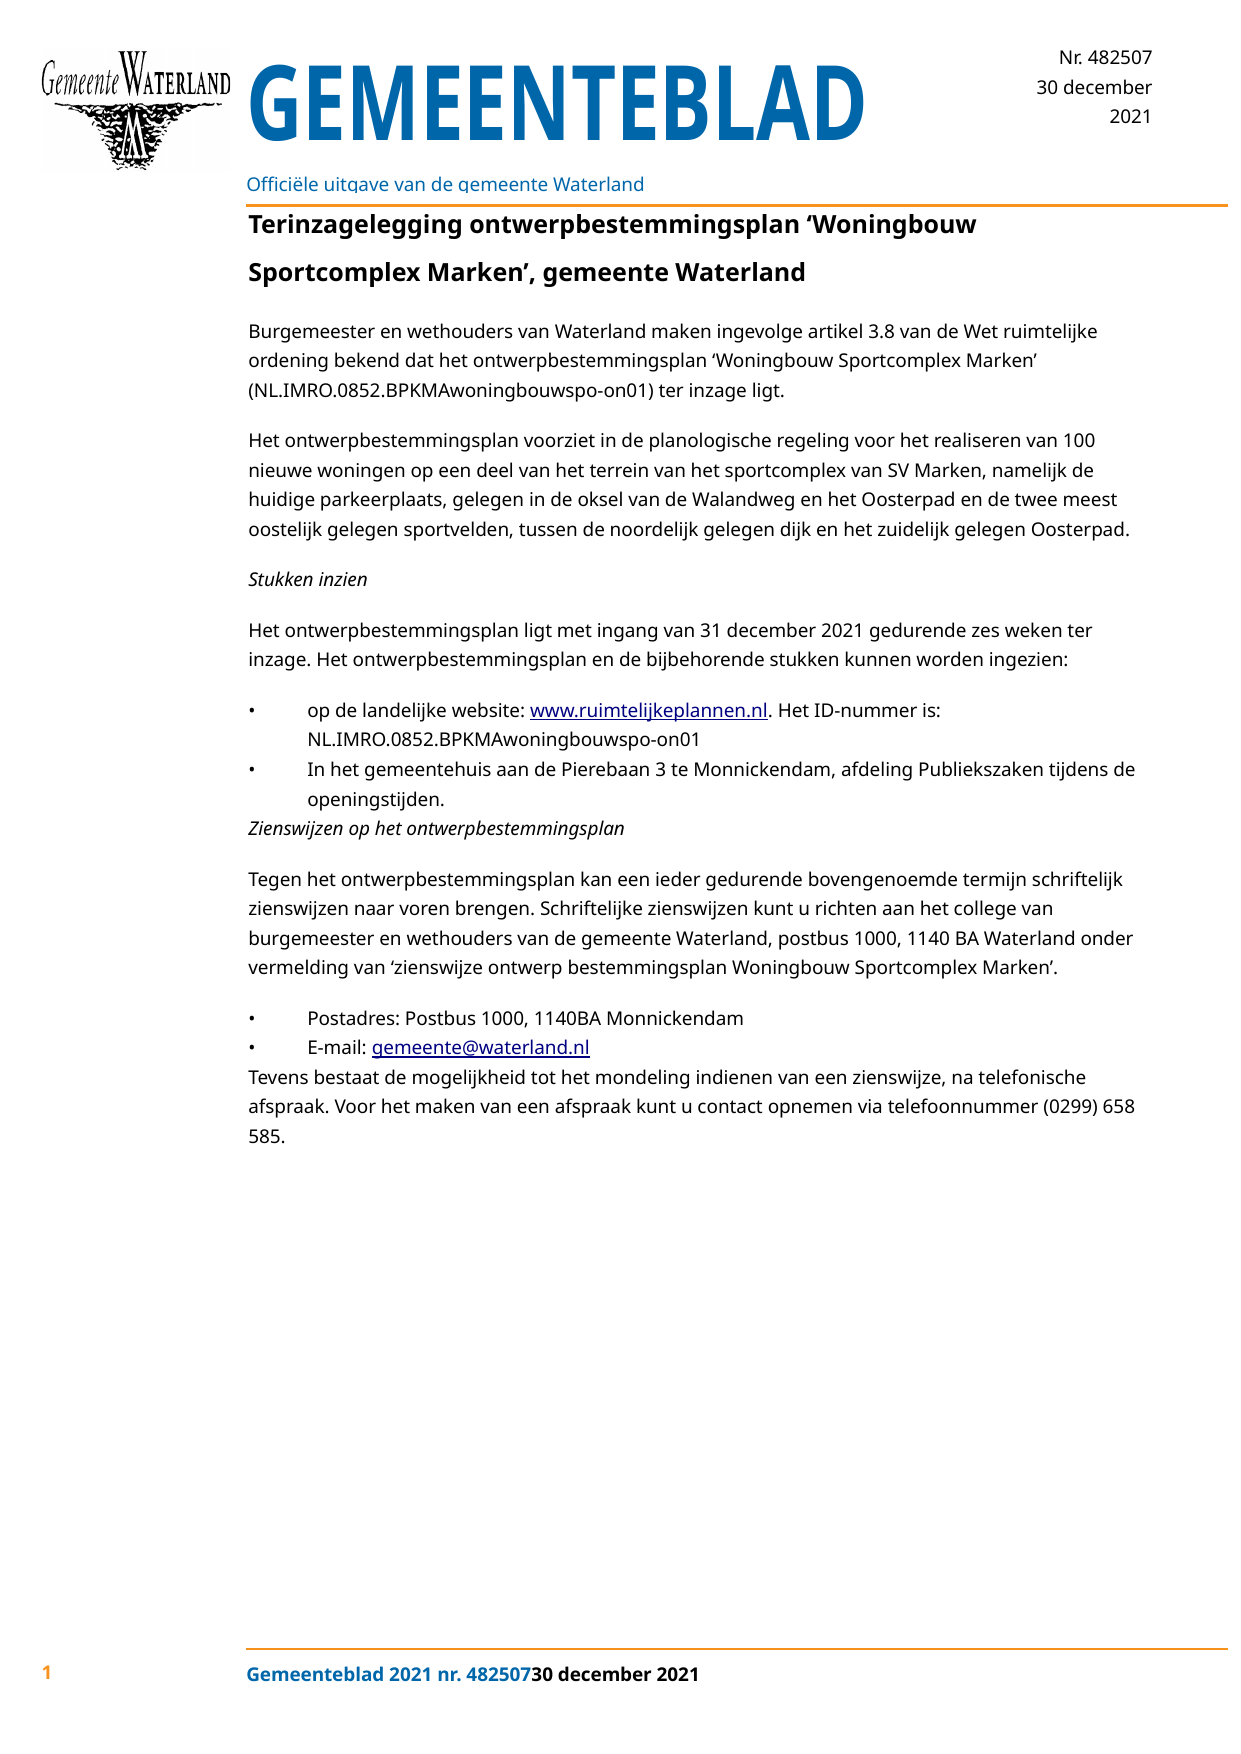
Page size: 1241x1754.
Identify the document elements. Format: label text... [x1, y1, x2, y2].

text Zienswijzen op het ontwerpbestemmingsplan [248, 815, 1152, 841]
text Het ontwerpbestemmingsplan voorziet in de planologische regeling voor het realiseren van 100 nieuwe woningen op een deel van het terrein van het sportcomplex van SV Marken, namelijk de huidige parkeerplaats, gelegen in de oksel van de Walandweg en het Oosterpad en de twee meest oostelijk gelegen sportvelden, tussen de noordelijk gelegen dijk en het zuidelijk gelegen Oosterpad. [248, 427, 1152, 542]
text Terinzagelegging ontwerpbestemmingsplan ‘Woningbouw Sportcomplex Marken’, gemeente Waterland [248, 207, 1152, 288]
text Tegen het ontwerpbestemmingsplan kan een ieder gedurende bovengenoemde termijn schriftelijk zienswijzen naar voren brengen. Schriftelijke zienswijzen kunt u richten aan het college van burgemeester en wethouders van de gemeente Waterland, postbus 1000, 1140 BA Waterland onder vermelding van ‘zienswijze ontwerp bestemmingsplan Woningbouw Sportcomplex Marken’. [248, 866, 1152, 980]
list op de landelijke website: www.ruimtelijkeplannen.nl. Het ID-nummer is: NL.IMRO.0852.BPKMAwoningbouwspo-on01 [248, 697, 1152, 752]
picture [41, 47, 231, 172]
text Burgemeester en wethouders van Waterland maken ingevolge artikel 3.8 van de Wet ruimtelijke ordening bekend dat het ontwerpbestemmingsplan ‘Woningbouw Sportcomplex Marken’ (NL.IMRO.0852.BPKMAwoningbouwspo-on01) ter inzage ligt. [248, 318, 1152, 403]
list Postadres: Postbus 1000, 1140BA Monnickendam [248, 1005, 1152, 1031]
text Tevens bestaat de mogelijkheid tot het mondeling indienen van een zienswijze, na telefonische afspraak. Voor het maken van een afspraak kunt u contact opnemen via telefoonnummer (0299) 658 585. [248, 1064, 1152, 1149]
text Stukken inzien [248, 567, 1152, 592]
list In het gemeentehuis aan de Pierebaan 3 te Monnickendam, afdeling Publiekszaken tijdens de openingstijden. [248, 756, 1152, 812]
list E-mail: gemeente@waterland.nl [248, 1034, 1152, 1060]
text Het ontwerpbestemmingsplan ligt met ingang van 31 december 2021 gedurende zes weken ter inzage. Het ontwerpbestemmingsplan en de bijbehorende stukken kunnen worden ingezien: [248, 617, 1152, 672]
